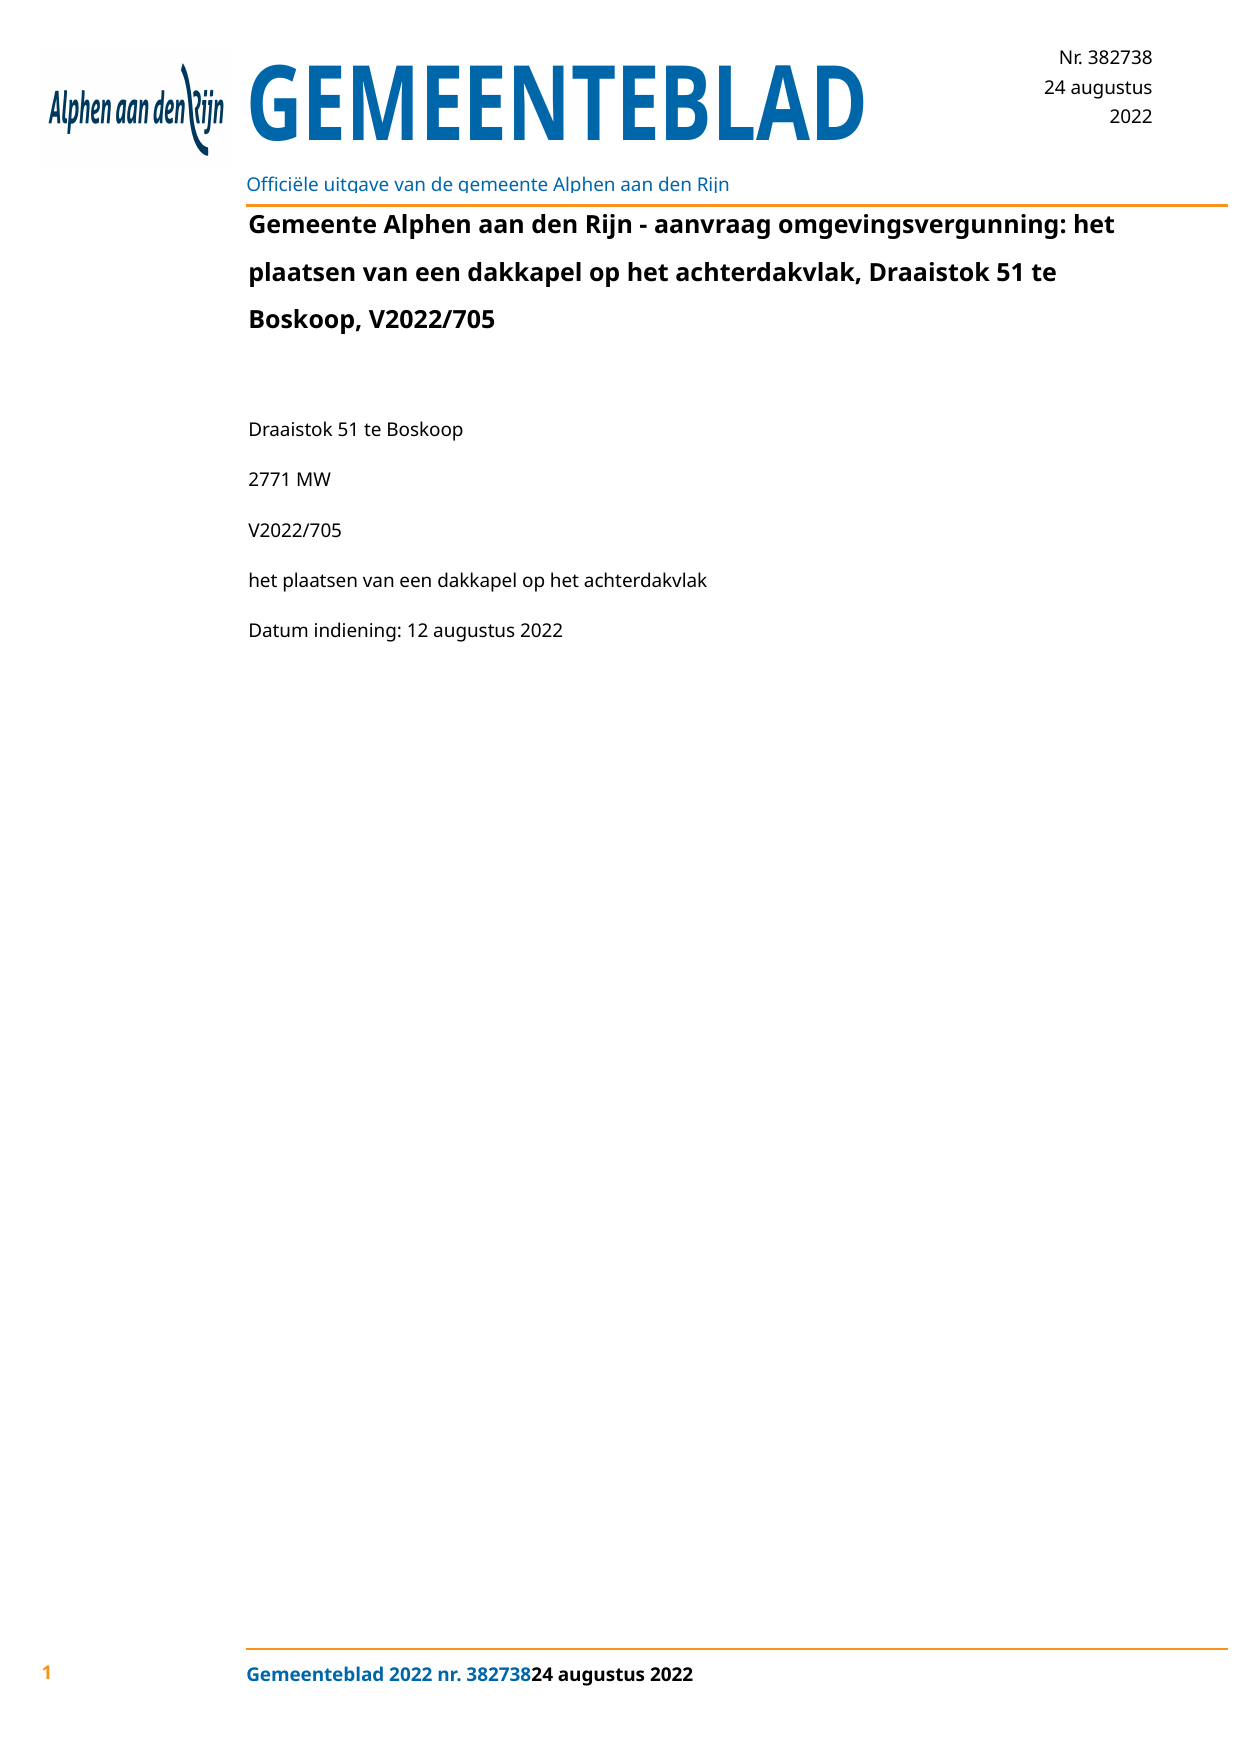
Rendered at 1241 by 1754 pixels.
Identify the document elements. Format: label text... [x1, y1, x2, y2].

text 2771 MW [248, 466, 1152, 492]
text Gemeente Alphen aan den Rijn - aanvraag omgevingsvergunning: het plaatsen van een dakkapel op het achterdakvlak, Draaistok 51 te Boskoop, V2022/705 [248, 207, 1152, 336]
text V2022/705 [248, 517, 1152, 542]
text Draaistok 51 te Boskoop [248, 416, 1152, 442]
text Datum indiening: 12 augustus 2022 [248, 618, 1152, 643]
text het plaatsen van een dakkapel op het achterdakvlak [248, 567, 1152, 593]
picture [41, 47, 231, 172]
